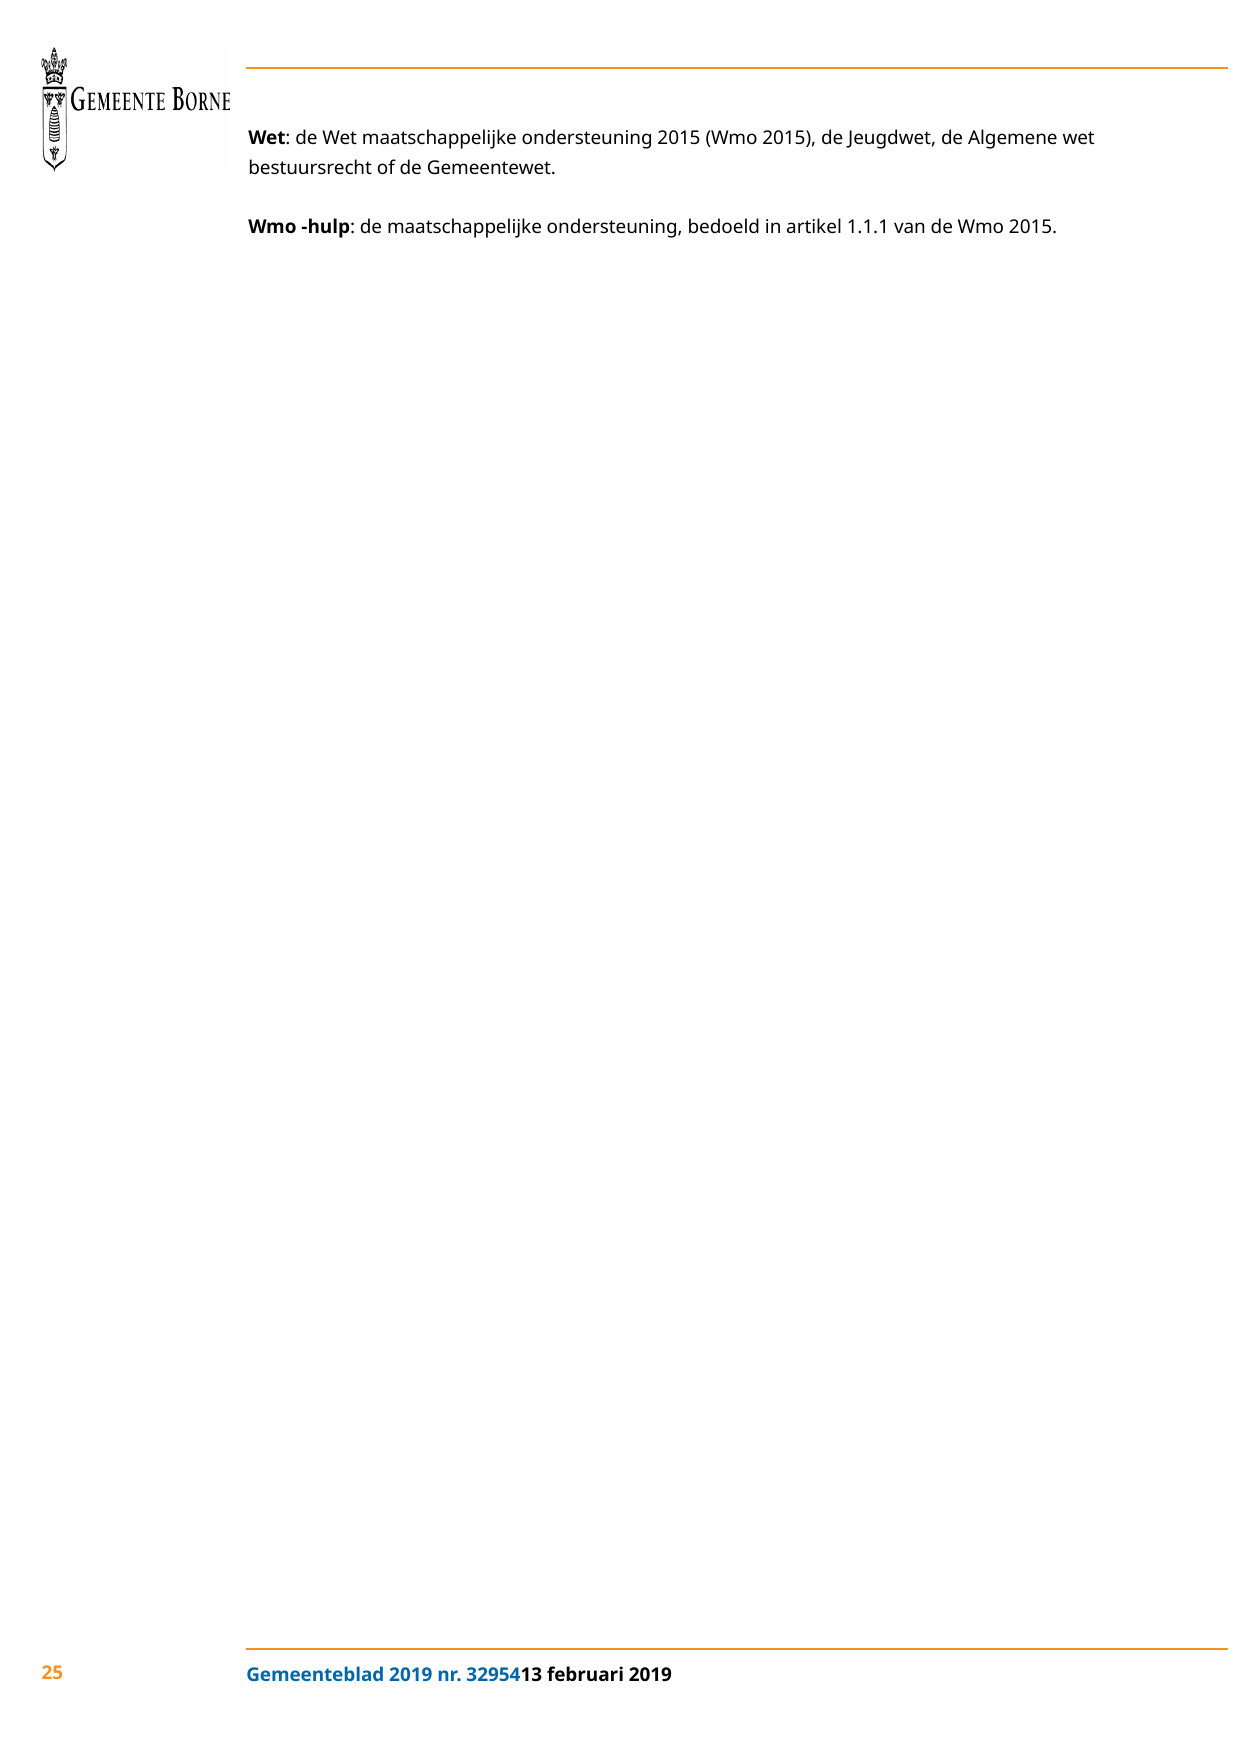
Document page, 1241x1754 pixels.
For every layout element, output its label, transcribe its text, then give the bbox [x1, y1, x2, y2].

text Wet: de Wet maatschappelijke ondersteuning 2015 (Wmo 2015), de Jeugdwet, de Algemene wet bestuursrecht of de Gemeentewet. [248, 124, 1152, 180]
picture [41, 47, 231, 172]
text Wmo -hulp: de maatschappelijke ondersteuning, bedoeld in artikel 1.1.1 van de Wmo 2015. [248, 213, 1152, 239]
